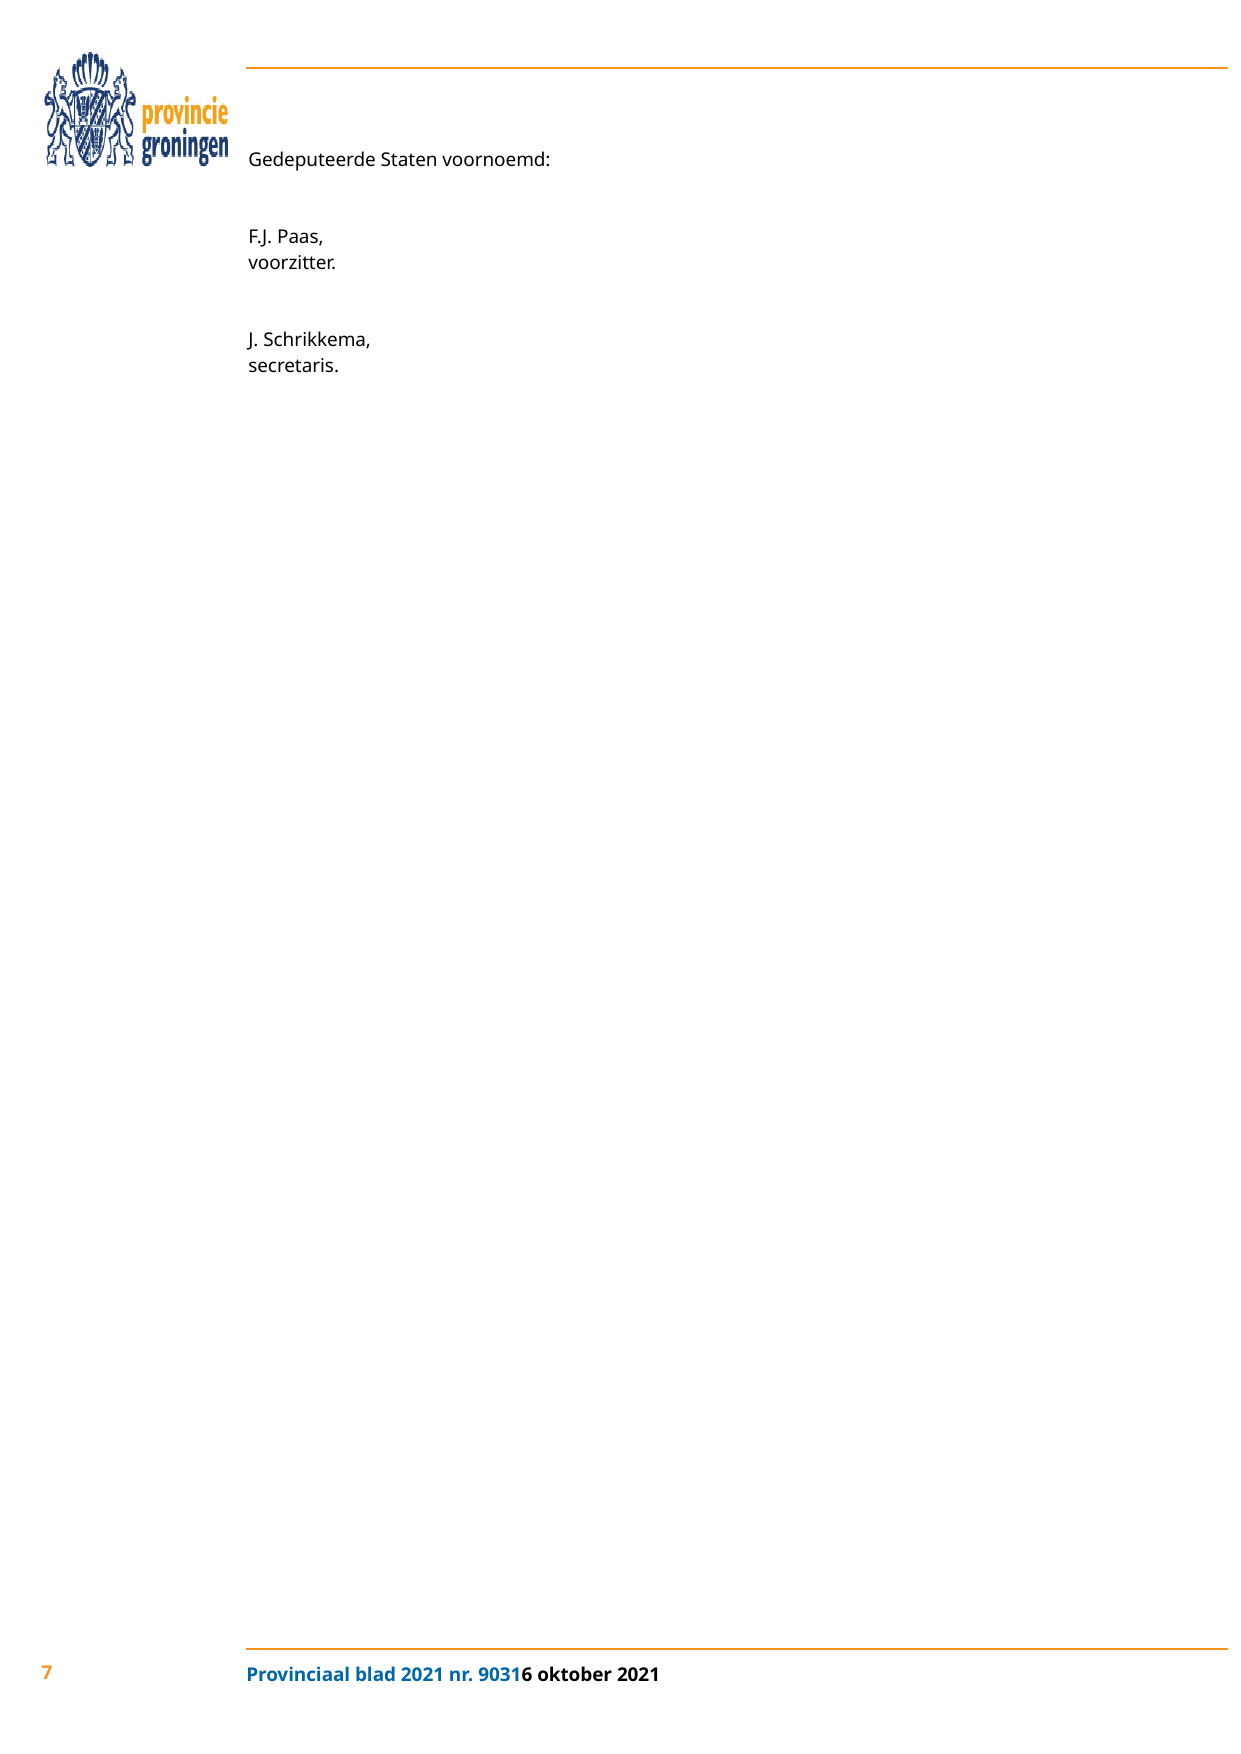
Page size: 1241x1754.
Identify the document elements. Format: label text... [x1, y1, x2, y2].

text Gedeputeerde Staten voornoemd: [248, 146, 1152, 172]
text J. Schrikkema, [248, 326, 1152, 352]
text F.J. Paas, [248, 223, 1152, 249]
text secretaris. [248, 352, 1152, 378]
text voorzitter. [248, 249, 1152, 275]
picture [41, 47, 231, 172]
